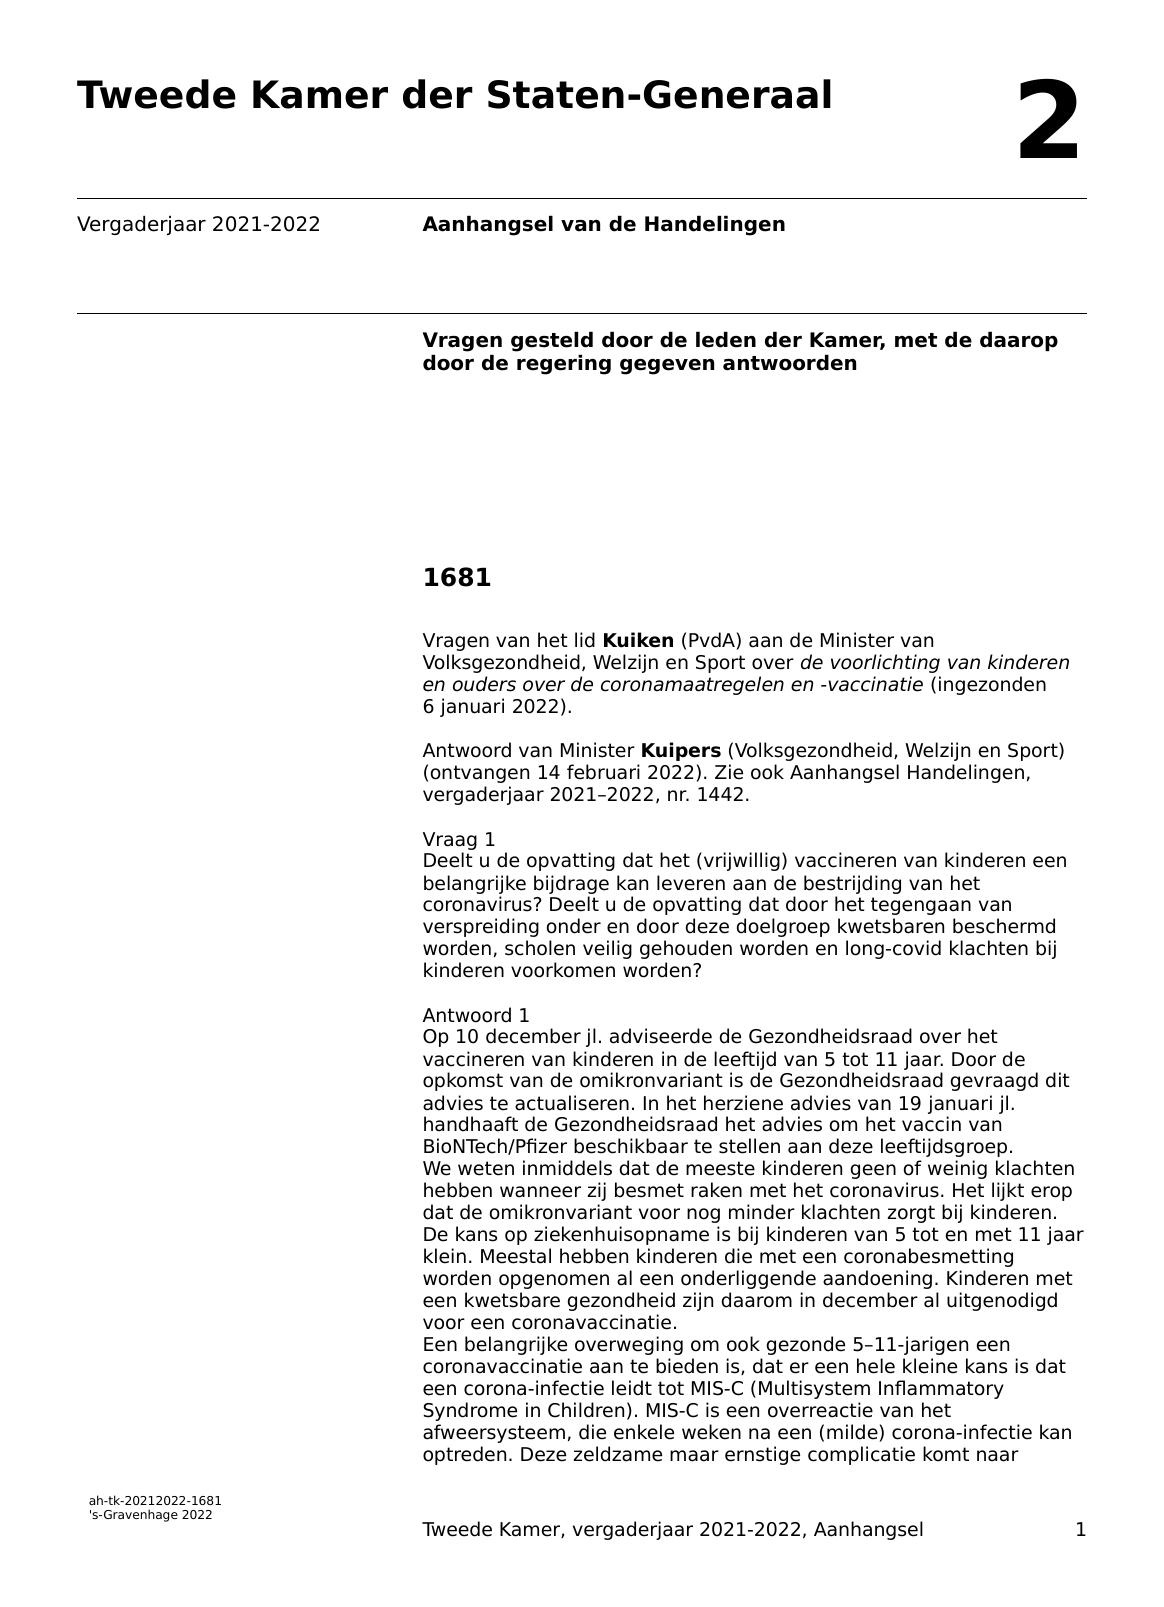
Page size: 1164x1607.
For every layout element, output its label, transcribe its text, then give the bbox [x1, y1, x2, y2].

table_header Tweede Kamer der Staten-Generaal [77, 59, 886, 198]
text Vraag 1 [422, 828, 1087, 850]
text Antwoord van Minister Kuipers (Volksgezondheid, Welzijn en Sport) (ontvangen 14 februari 2022). Zie ook Aanhangsel Handelingen, vergaderjaar 2021–2022, nr. 1442. [422, 740, 1087, 806]
table_header 2 [886, 59, 1087, 198]
text ah-tk-20212022-1681 [88, 1494, 323, 1508]
text 's-Gravenhage 2022 [88, 1508, 323, 1522]
text Antwoord 1 [422, 1004, 1087, 1026]
text Vragen van het lid Kuiken (PvdA) aan de Minister van Volksgezondheid, Welzijn en Sport over de voorlichting van kinderen en ouders over de coronamaatregelen en -vaccinatie (ingezonden 6 januari 2022). [422, 630, 1087, 718]
table_cell Vergaderjaar 2021-2022 [77, 199, 422, 313]
text 1681 [422, 563, 1087, 592]
text Een belangrijke overweging om ook gezonde 5–11-jarigen een coronavaccinatie aan te bieden is, dat er een hele kleine kans is dat een corona-infectie leidt tot MIS-C (Multisystem Inflammatory Syndrome in Children). MIS-C is een overreactie van het afweersysteem, die enkele weken na een (milde) corona-infectie kan optreden. Deze zeldzame maar ernstige complicatie komt naar [422, 1334, 1087, 1466]
text Op 10 december jl. adviseerde de Gezondheidsraad over het vaccineren van kinderen in de leeftijd van 5 tot 11 jaar. Door de opkomst van de omikronvariant is de Gezondheidsraad gevraagd dit advies te actualiseren. In het herziene advies van 19 januari jl. handhaaft de Gezondheidsraad het advies om het vaccin van BioNTech/Pfizer beschikbaar te stellen aan deze leeftijdsgroep. [422, 1026, 1087, 1158]
table_cell Aanhangsel van de Handelingen [422, 199, 1087, 313]
text Deelt u de opvatting dat het (vrijwillig) vaccineren van kinderen een belangrijke bijdrage kan leveren aan de bestrijding van het coronavirus? Deelt u de opvatting dat door het tegengaan van verspreiding onder en door deze doelgroep kwetsbaren beschermd worden, scholen veilig gehouden worden en long-covid klachten bij kinderen voorkomen worden? [422, 850, 1087, 982]
table_cell [77, 314, 422, 375]
text We weten inmiddels dat de meeste kinderen geen of weinig klachten hebben wanneer zij besmet raken met het coronavirus. Het lijkt erop dat de omikronvariant voor nog minder klachten zorgt bij kinderen. De kans op ziekenhuisopname is bij kinderen van 5 tot en met 11 jaar klein. Meestal hebben kinderen die met een coronabesmetting worden opgenomen al een onderliggende aandoening. Kinderen met een kwetsbare gezondheid zijn daarom in december al uitgenodigd voor een coronavaccinatie. [422, 1158, 1087, 1334]
table_cell Vragen gesteld door de leden der Kamer, met de daarop door de regering gegeven antwoorden [422, 314, 1087, 375]
